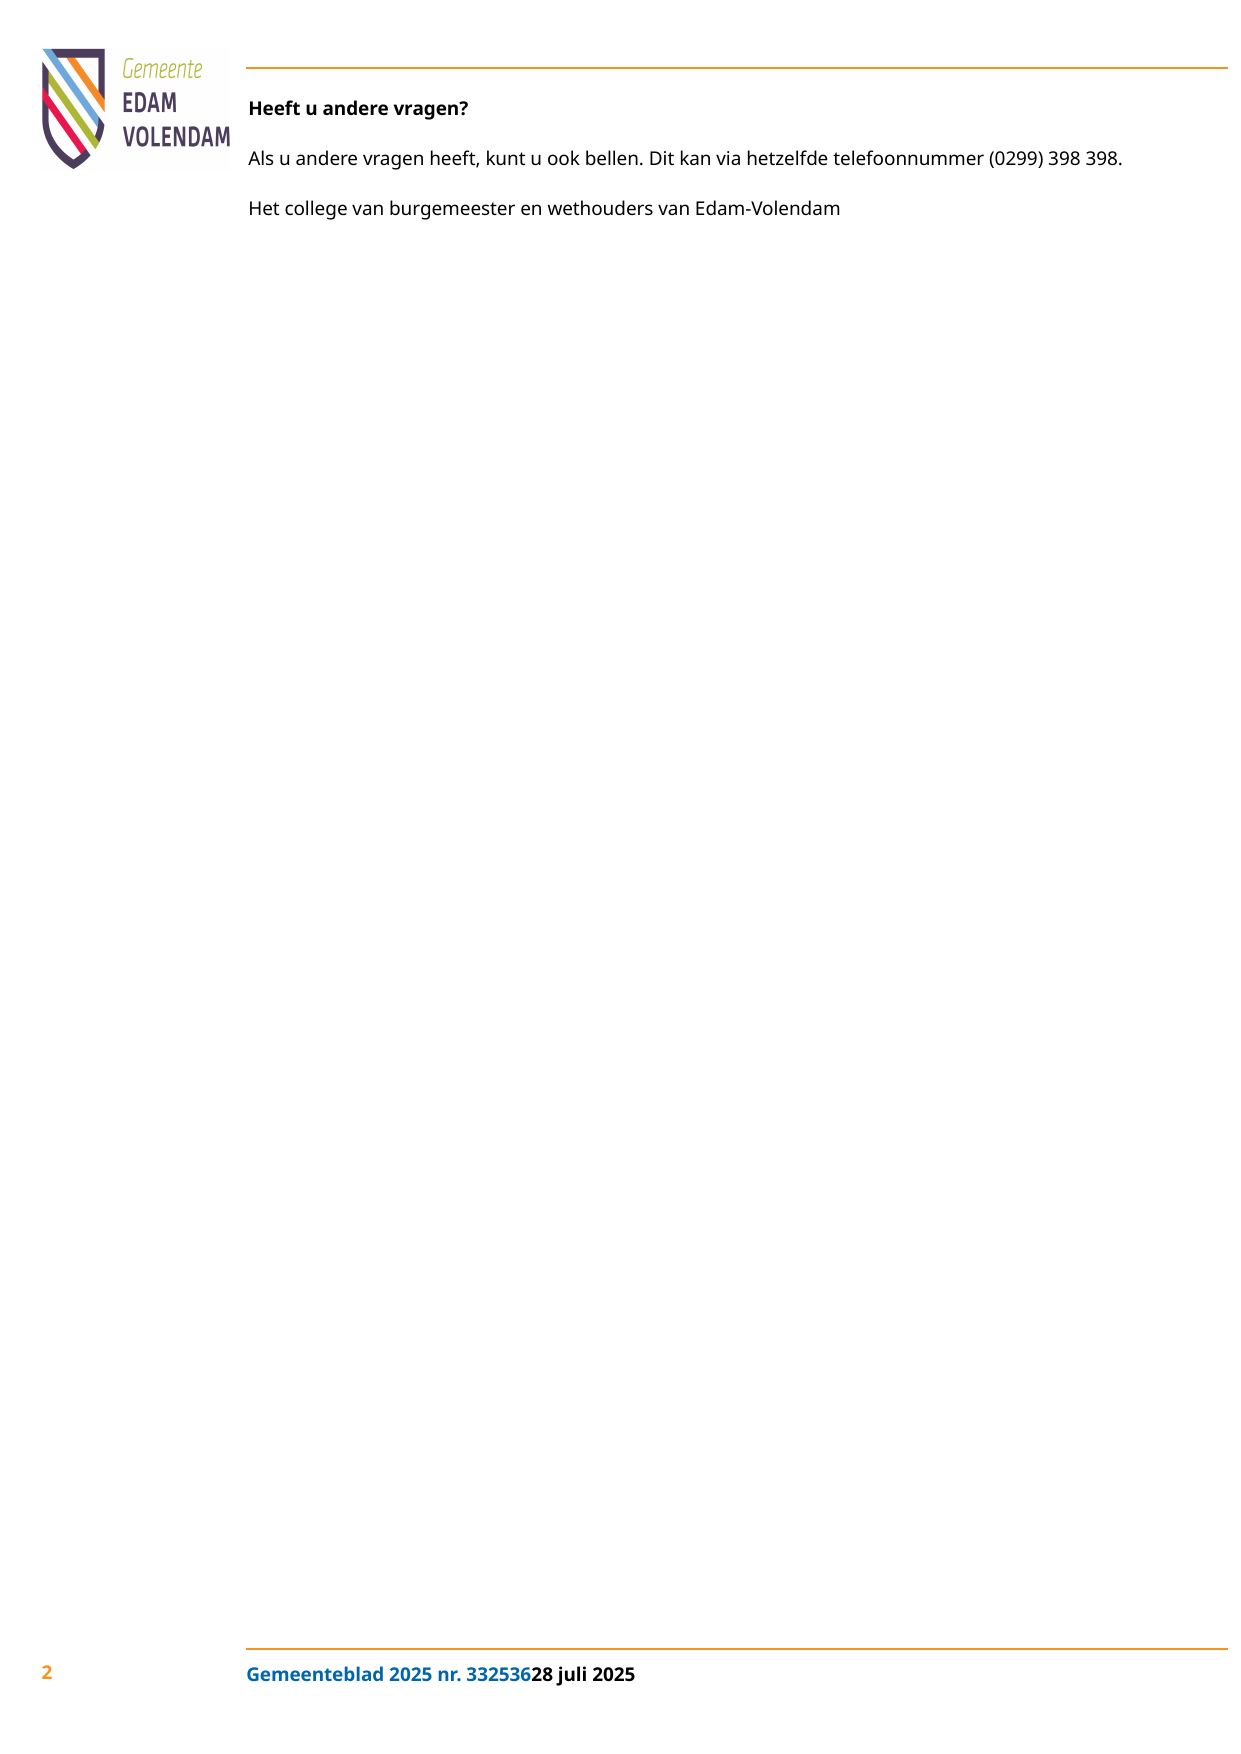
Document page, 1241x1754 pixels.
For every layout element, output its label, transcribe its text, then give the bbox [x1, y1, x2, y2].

picture [41, 47, 231, 172]
text Het college van burgemeester en wethouders van Edam-Volendam [248, 196, 1152, 221]
text Als u andere vragen heeft, kunt u ook bellen. Dit kan via hetzelfde telefoonnummer (0299) 398 398. [248, 145, 1152, 171]
text Heeft u andere vragen? [248, 95, 1152, 121]
